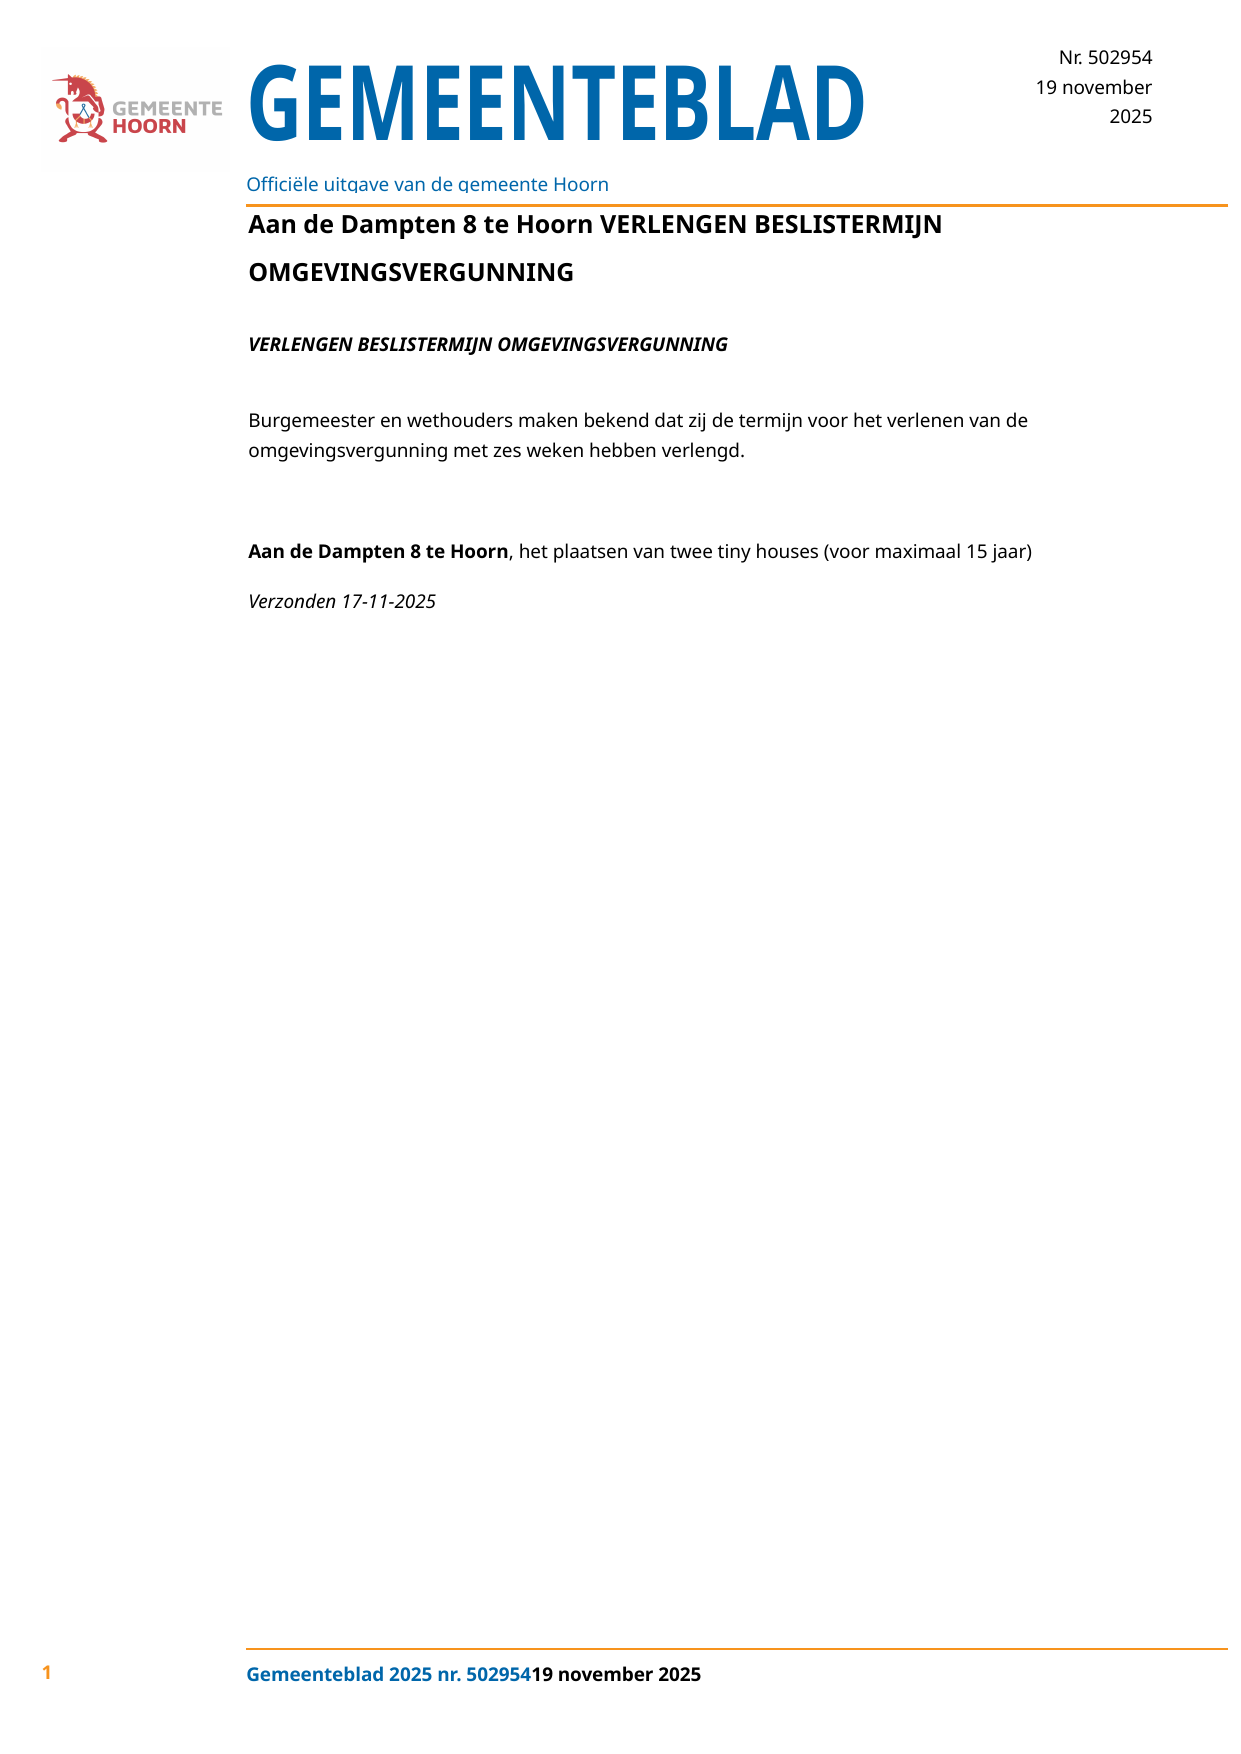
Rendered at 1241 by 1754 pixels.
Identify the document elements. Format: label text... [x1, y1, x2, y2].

text Burgemeester en wethouders maken bekend dat zij de termijn voor het verlenen van de omgevingsvergunning met zes weken hebben verlengd. [248, 408, 1152, 463]
text Verzonden 17-11-2025 [248, 588, 1152, 614]
text Aan de Dampten 8 te Hoorn, het plaatsen van twee tiny houses (voor maximaal 15 jaar) [248, 538, 1152, 564]
text VERLENGEN BESLISTERMIJN OMGEVINGSVERGUNNING [248, 331, 1152, 357]
text Aan de Dampten 8 te Hoorn VERLENGEN BESLISTERMIJN OMGEVINGSVERGUNNING [248, 207, 1152, 288]
picture [41, 47, 231, 172]
